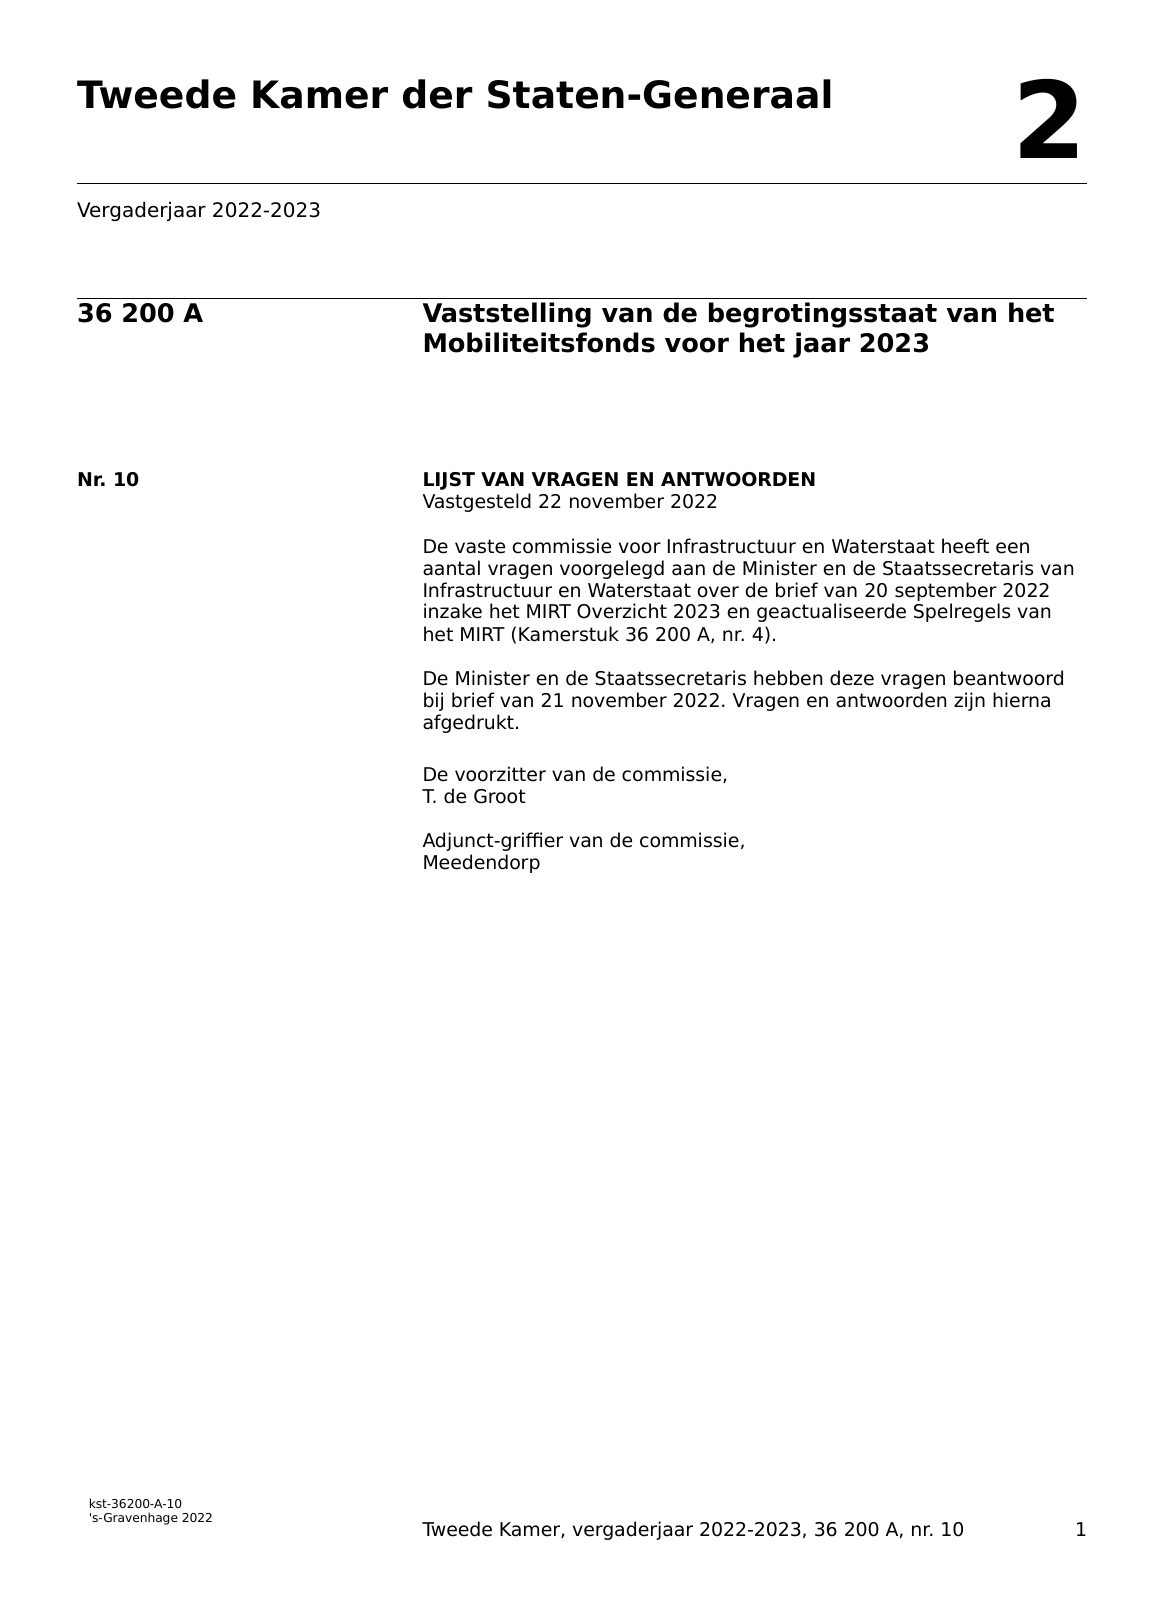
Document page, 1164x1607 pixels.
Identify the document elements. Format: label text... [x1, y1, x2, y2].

table_header Tweede Kamer der Staten-Generaal [77, 59, 886, 183]
text De vaste commissie voor Infrastructuur en Waterstaat heeft een aantal vragen voorgelegd aan de Minister en de Staatssecretaris van Infrastructuur en Waterstaat over de brief van 20 september 2022 inzake het MIRT Overzicht 2023 en geactualiseerde Spelregels van het MIRT (Kamerstuk 36 200 A, nr. 4). [422, 536, 1087, 645]
text kst-36200-A-10 [88, 1497, 323, 1511]
text 's-Gravenhage 2022 [88, 1511, 323, 1525]
subtitle 36 200 A Vaststelling van de begrotingsstaat van het Mobiliteitsfonds voor het jaar 2023 [77, 299, 1087, 358]
subtitle Nr. 10 LIJST VAN VRAGEN EN ANTWOORDEN [77, 469, 1087, 491]
text De Minister en de Staatssecretaris hebben deze vragen beantwoord bij brief van 21 november 2022. Vragen en antwoorden zijn hierna afgedrukt. [422, 668, 1087, 733]
table_header 2 [886, 59, 1087, 183]
text De voorzitter van de commissie, T. de Groot [422, 763, 1087, 807]
text Vastgesteld 22 november 2022 [422, 491, 1087, 513]
table_cell Vergaderjaar 2022-2023 [77, 184, 1087, 298]
text Adjunct-griffier van de commissie, Meedendorp [422, 830, 1087, 874]
